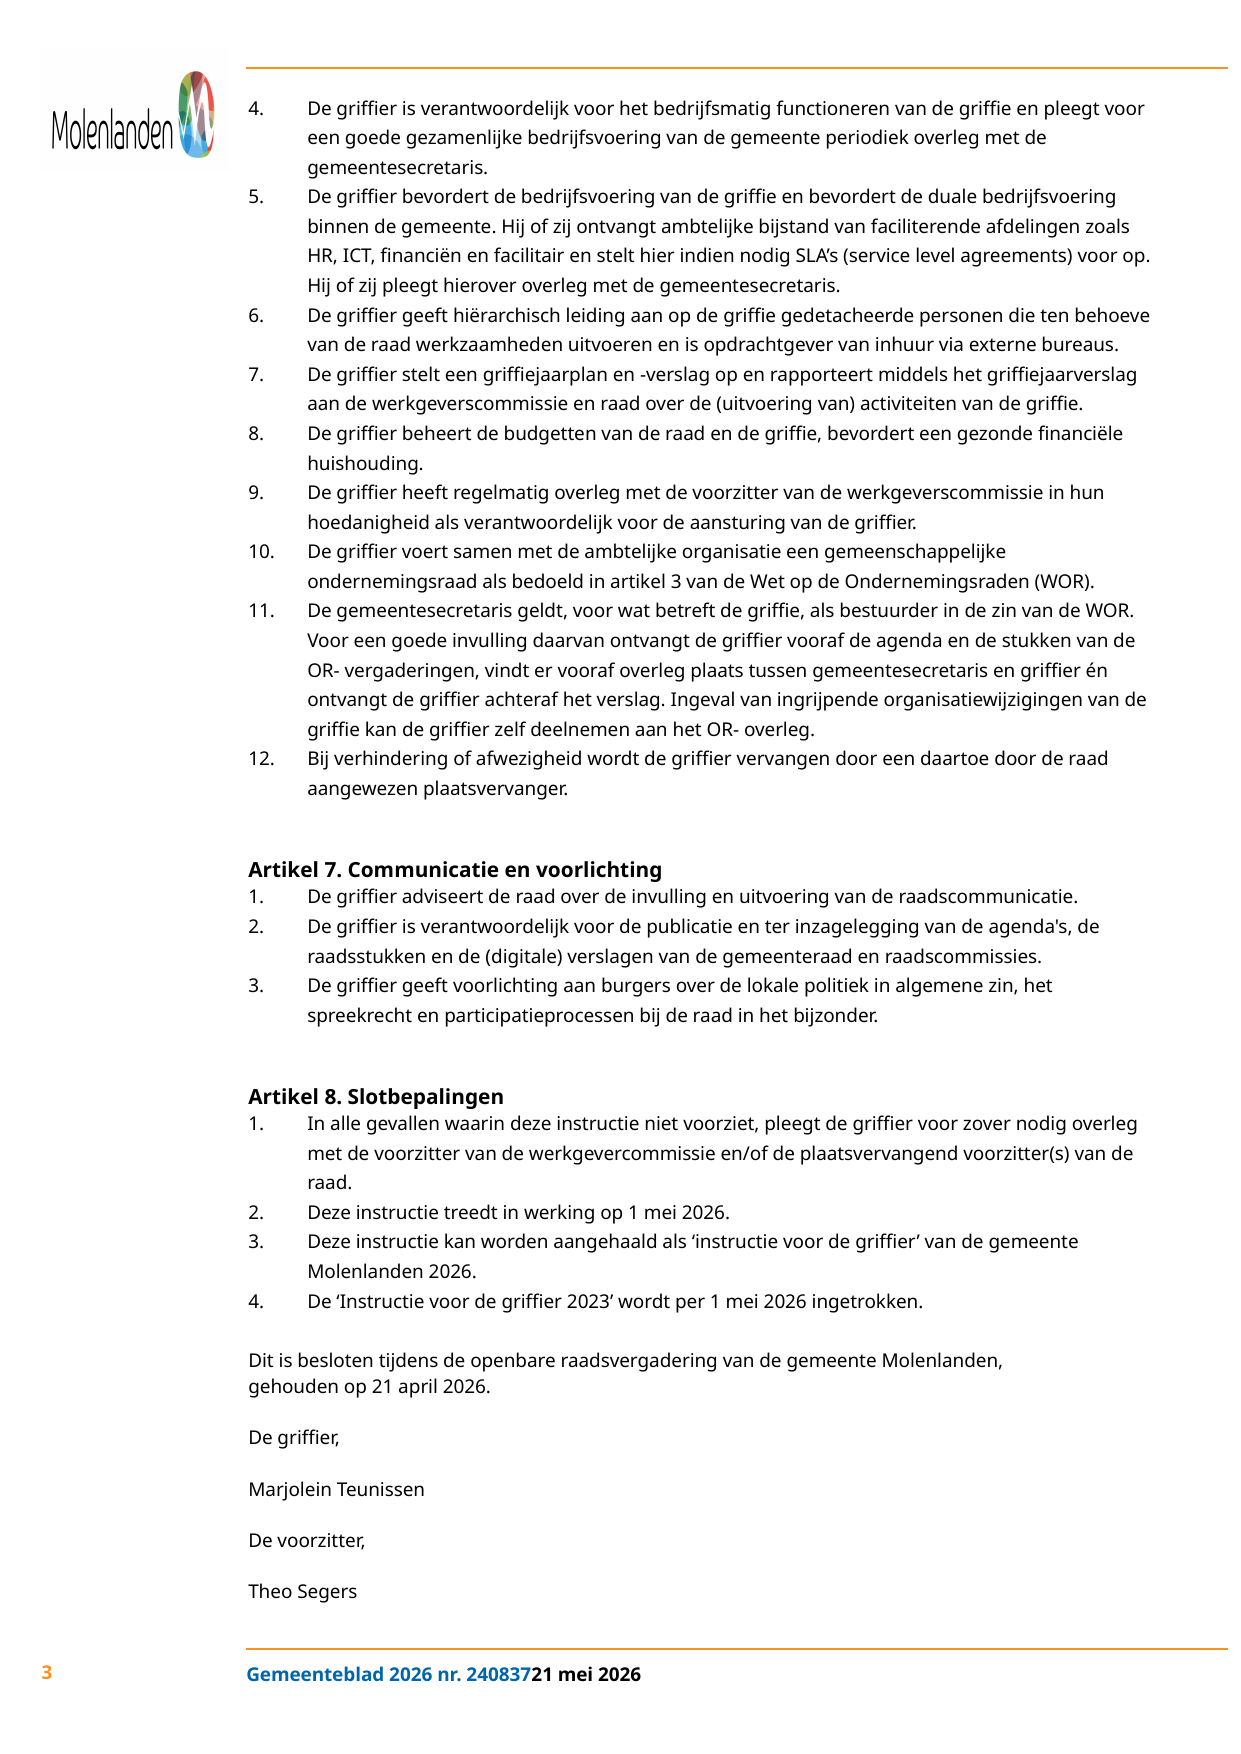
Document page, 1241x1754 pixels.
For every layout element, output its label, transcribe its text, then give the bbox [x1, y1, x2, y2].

list Deze instructie treedt in werking op 1 mei 2026. [248, 1199, 1152, 1225]
list De griffier is verantwoordelijk voor de publicatie en ter inzagelegging van de agenda's, de raadsstukken en de (digitale) verslagen van de gemeenteraad en raadscommissies. [248, 913, 1152, 968]
list De griffier geeft voorlichting aan burgers over de lokale politiek in algemene zin, het spreekrecht en participatieprocessen bij de raad in het bijzonder. [248, 972, 1152, 1028]
list De griffier adviseert de raad over de invulling en uitvoering van de raadscommunicatie. [248, 884, 1152, 909]
list De griffier voert samen met de ambtelijke organisatie een gemeenschappelijke ondernemingsraad als bedoeld in artikel 3 van de Wet op de Ondernemingsraden (WOR). [248, 538, 1152, 594]
text De voorzitter, [248, 1527, 1152, 1553]
text Dit is besloten tijdens de openbare raadsvergadering van de gemeente Molenlanden, [248, 1347, 1152, 1373]
list Bij verhindering of afwezigheid wordt de griffier vervangen door een daartoe door de raad aangewezen plaatsvervanger. [248, 746, 1152, 801]
list De griffier bevordert de bedrijfsvoering van de griffie en bevordert de duale bedrijfsvoering binnen de gemeente. Hij of zij ontvangt ambtelijke bijstand van faciliterende afdelingen zoals HR, ICT, financiën en facilitair en stelt hier indien nodig SLA’s (service level agreements) voor op. Hij of zij pleegt hierover overleg met de gemeentesecretaris. [248, 183, 1152, 298]
list Deze instructie kan worden aangehaald als ‘instructie voor de griffier’ van de gemeente Molenlanden 2026. [248, 1229, 1152, 1284]
list De ‘Instructie voor de griffier 2023’ wordt per 1 mei 2026 ingetrokken. [248, 1288, 1152, 1314]
list De griffier beheert de budgetten van de raad en de griffie, bevordert een gezonde financiële huishouding. [248, 420, 1152, 476]
text De griffier, [248, 1424, 1152, 1450]
text Artikel 7. Communicatie en voorlichting [248, 855, 1152, 884]
list De gemeentesecretaris geldt, voor wat betreft de griffie, als bestuurder in de zin van de WOR. Voor een goede invulling daarvan ontvangt de griffier vooraf de agenda en de stukken van de OR- vergaderingen, vindt er vooraf overleg plaats tussen gemeentesecretaris en griffier én ontvangt de griffier achteraf het verslag. Ingeval van ingrijpende organisatiewijzigingen van de griffie kan de griffier zelf deelnemen aan het OR- overleg. [248, 598, 1152, 742]
text Theo Segers [248, 1579, 1152, 1604]
list In alle gevallen waarin deze instructie niet voorziet, pleegt de griffier voor zover nodig overleg met de voorzitter van de werkgevercommissie en/of de plaatsvervangend voorzitter(s) van de raad. [248, 1110, 1152, 1195]
text gehouden op 21 april 2026. [248, 1373, 1152, 1398]
list De griffier geeft hiërarchisch leiding aan op de griffie gedetacheerde personen die ten behoeve van de raad werkzaamheden uitvoeren en is opdrachtgever van inhuur via externe bureaus. [248, 302, 1152, 357]
text Artikel 8. Slotbepalingen [248, 1082, 1152, 1110]
text Marjolein Teunissen [248, 1476, 1152, 1501]
list De griffier is verantwoordelijk voor het bedrijfsmatig functioneren van de griffie en pleegt voor een goede gezamenlijke bedrijfsvoering van de gemeente periodiek overleg met de gemeentesecretaris. [248, 95, 1152, 180]
list De griffier heeft regelmatig overleg met de voorzitter van de werkgeverscommissie in hun hoedanigheid als verantwoordelijk voor de aansturing van de griffier. [248, 479, 1152, 535]
list De griffier stelt een griffiejaarplan en -verslag op en rapporteert middels het griffiejaarverslag aan de werkgeverscommissie en raad over de (uitvoering van) activiteiten van de griffie. [248, 361, 1152, 416]
picture [41, 47, 231, 172]
